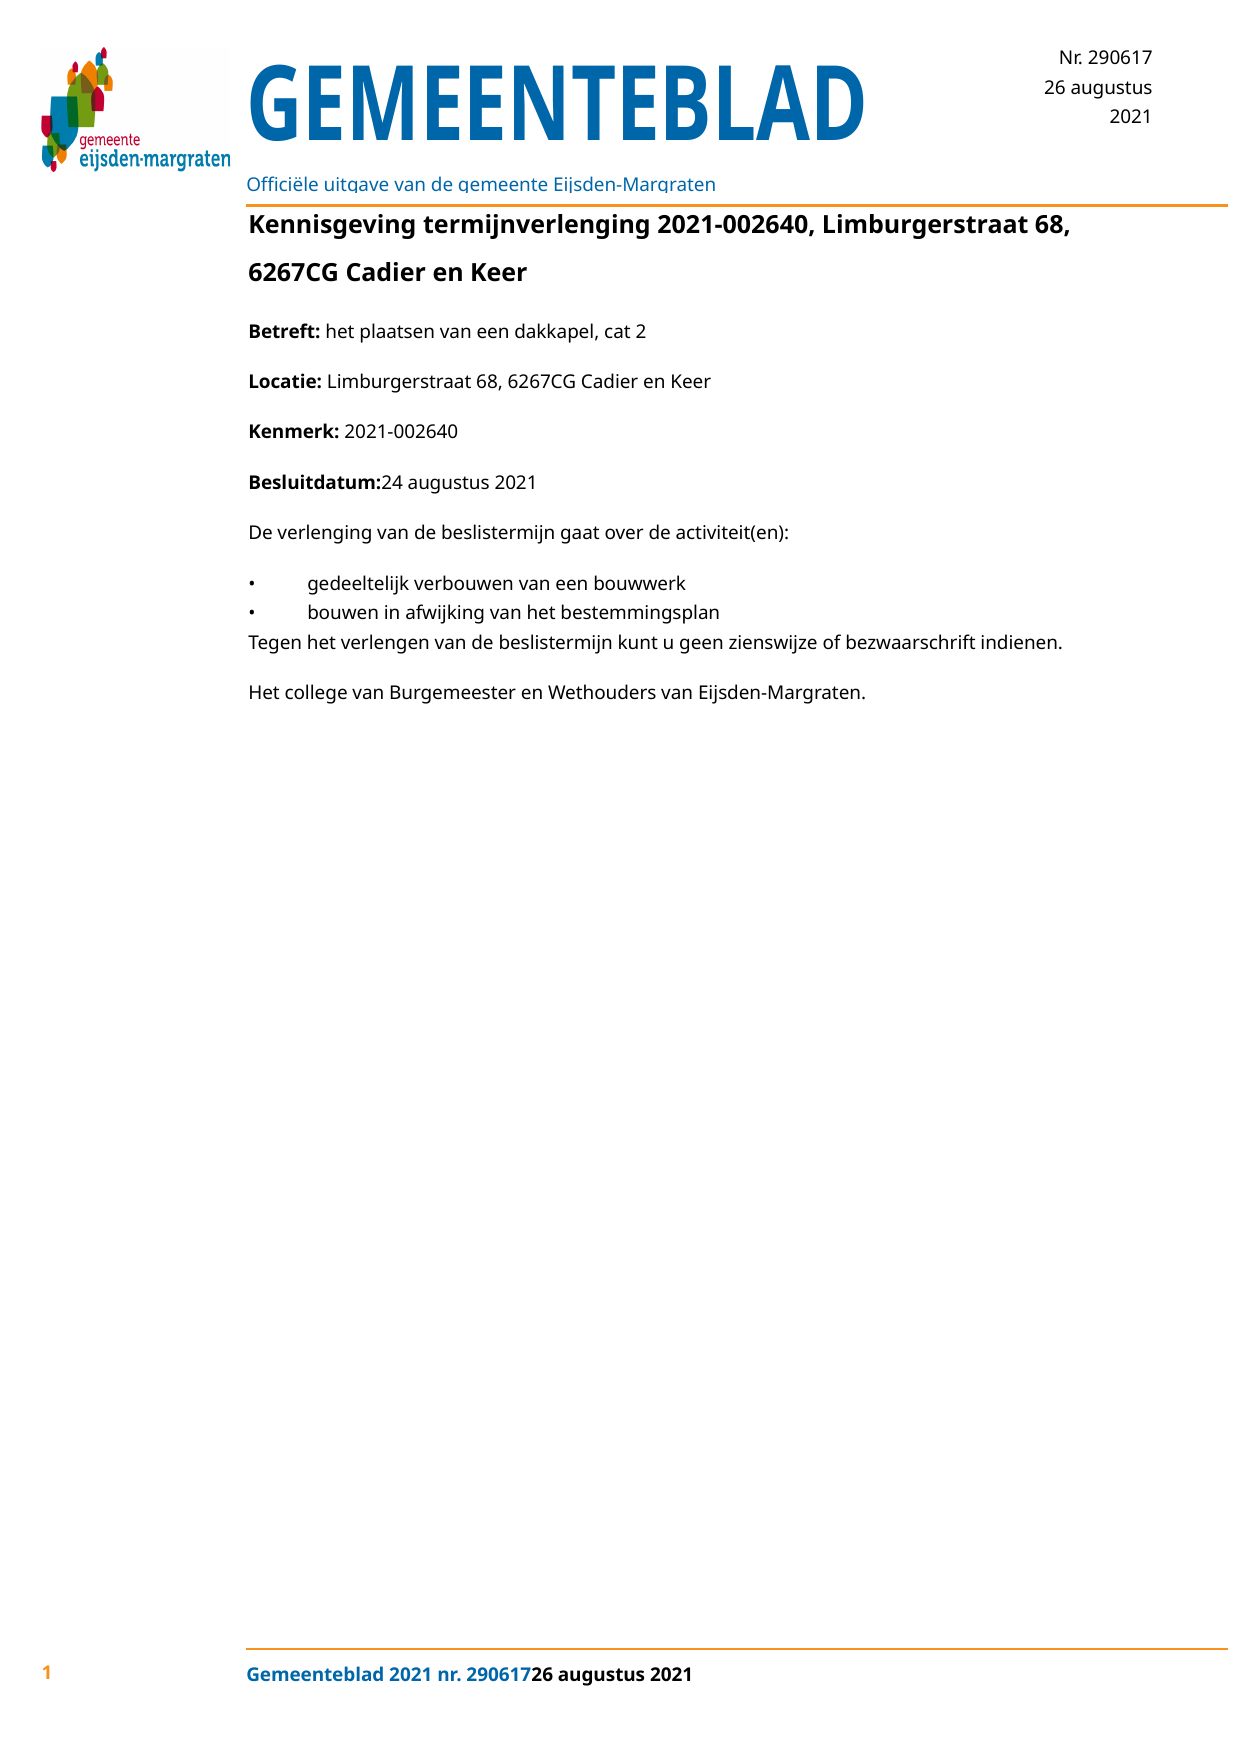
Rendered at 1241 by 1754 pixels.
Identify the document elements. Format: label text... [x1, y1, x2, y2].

text Het college van Burgemeester en Wethouders van Eijsden-Margraten. [248, 679, 1152, 705]
text Locatie: Limburgerstraat 68, 6267CG Cadier en Keer [248, 368, 1152, 394]
text Betreft: het plaatsen van een dakkapel, cat 2 [248, 318, 1152, 344]
list gedeeltelijk verbouwen van een bouwwerk [248, 570, 1152, 596]
text Tegen het verlengen van de beslistermijn kunt u geen zienswijze of bezwaarschrift indienen. [248, 629, 1152, 655]
text De verlenging van de beslistermijn gaat over de activiteit(en): [248, 519, 1152, 545]
text Besluitdatum:24 augustus 2021 [248, 469, 1152, 495]
text Kennisgeving termijnverlenging 2021-002640, Limburgerstraat 68, 6267CG Cadier en Keer [248, 207, 1152, 288]
text Kenmerk: 2021-002640 [248, 419, 1152, 444]
picture [41, 47, 231, 172]
list bouwen in afwijking van het bestemmingsplan [248, 599, 1152, 625]
